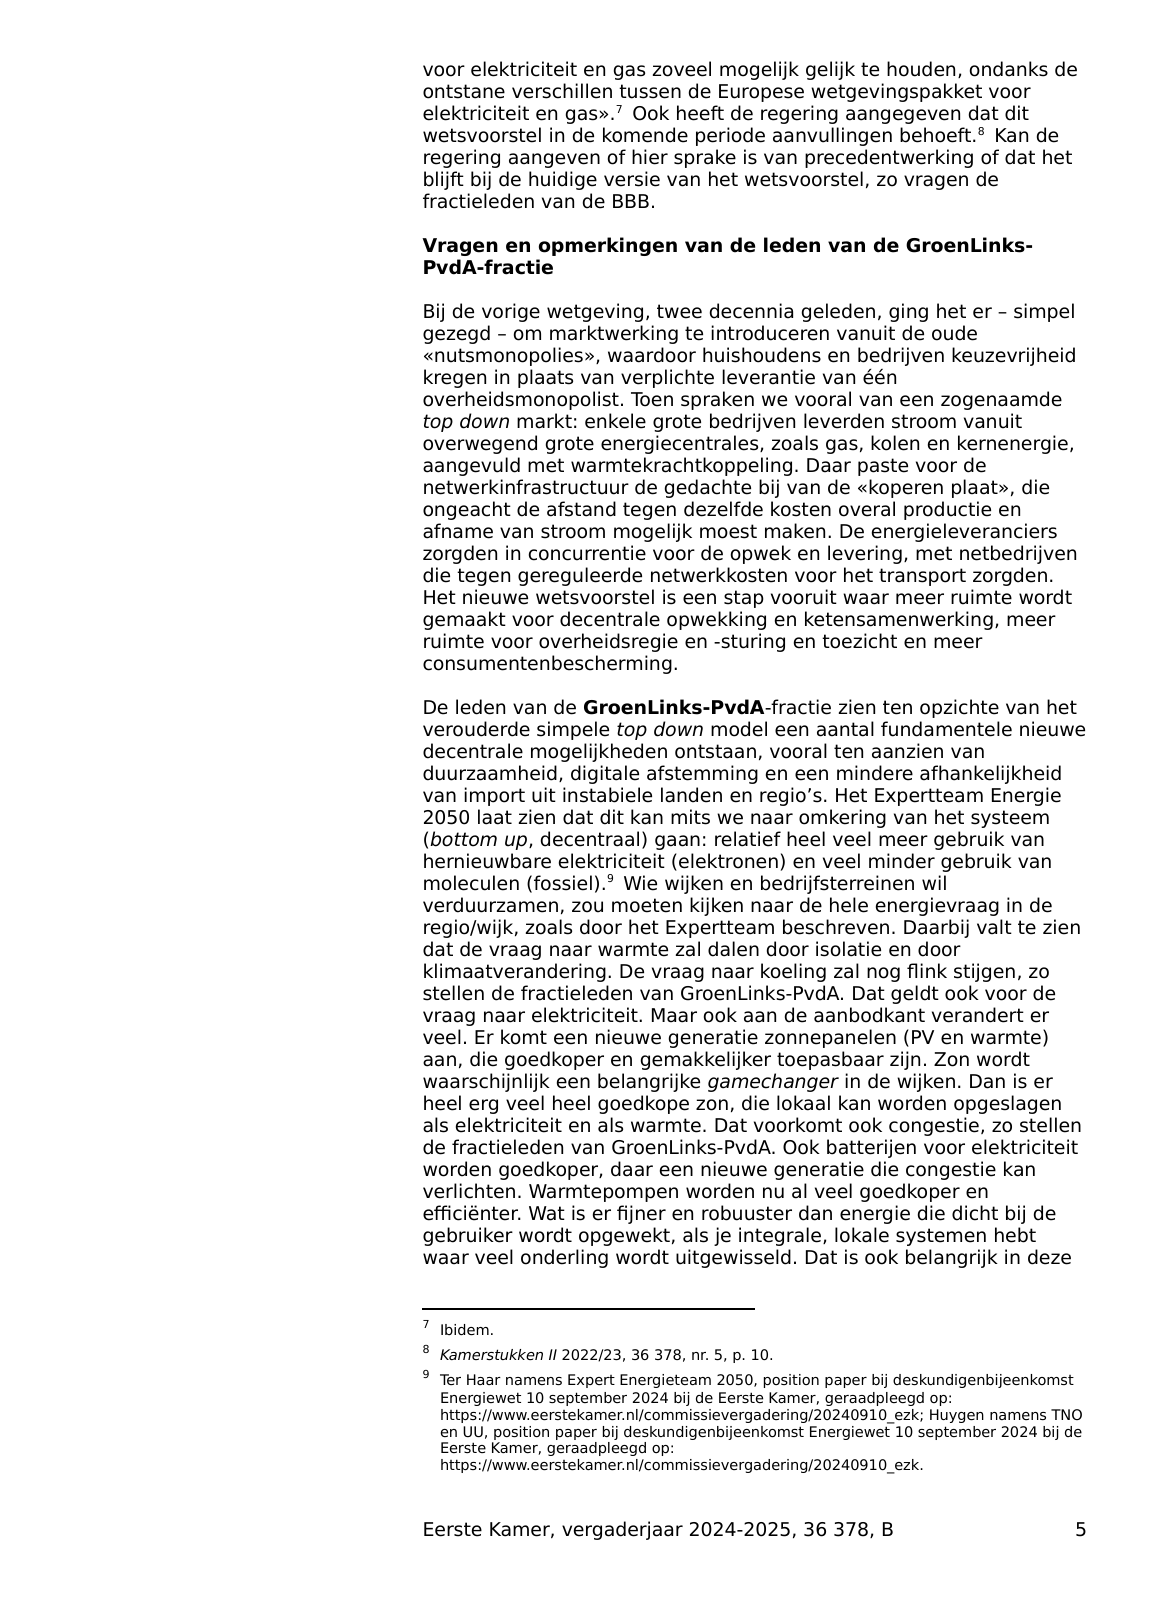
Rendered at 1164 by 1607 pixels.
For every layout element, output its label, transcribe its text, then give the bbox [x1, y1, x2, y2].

text voor elektriciteit en gas zoveel mogelijk gelijk te houden, ondanks de ontstane verschillen tussen de Europese wetgevingspakket voor elektriciteit en gas». Ook heeft de regering aangegeven dat dit wetsvoorstel in de komende periode aanvullingen behoeft. Kan de regering aangeven of hier sprake is van precedentwerking of dat het blijft bij de huidige versie van het wetsvoorstel, zo vragen de fractieleden van de BBB. [422, 59, 1087, 213]
text Bij de vorige wetgeving, twee decennia geleden, ging het er – simpel gezegd – om marktwerking te introduceren vanuit de oude «nutsmonopolies», waardoor huishoudens en bedrijven keuzevrijheid kregen in plaats van verplichte leverantie van één overheidsmonopolist. Toen spraken we vooral van een zogenaamde top down markt: enkele grote bedrijven leverden stroom vanuit overwegend grote energiecentrales, zoals gas, kolen en kernenergie, aangevuld met warmtekrachtkoppeling. Daar paste voor de netwerkinfrastructuur de gedachte bij van de «koperen plaat», die ongeacht de afstand tegen dezelfde kosten overal productie en afname van stroom mogelijk moest maken. De energieleveranciers zorgden in concurrentie voor de opwek en levering, met netbedrijven die tegen gereguleerde netwerkkosten voor het transport zorgden. Het nieuwe wetsvoorstel is een stap vooruit waar meer ruimte wordt gemaakt voor decentrale opwekking en ketensamenwerking, meer ruimte voor overheidsregie en -sturing en toezicht en meer consumentenbescherming. [422, 301, 1087, 675]
text Ibidem. [422, 1318, 1087, 1340]
text Ter Haar namens Expert Energieteam 2050, position paper bij deskundigenbijeenkomst Energiewet 10 september 2024 bij de Eerste Kamer, geraadpleegd op: https://www.eerstekamer.nl/commissievergadering/20240910_ezk; Huygen namens TNO en UU, position paper bij deskundigenbijeenkomst Energiewet 10 september 2024 bij de Eerste Kamer, geraadpleegd op: https://www.eerstekamer.nl/commissievergadering/20240910_ezk. [422, 1368, 1087, 1474]
text Kamerstukken II 2022/23, 36 378, nr. 5, p. 10. [422, 1343, 1087, 1365]
subtitle Vragen en opmerkingen van de leden van de GroenLinks-PvdA-fractie [422, 235, 1087, 279]
text De leden van de GroenLinks-PvdA-fractie zien ten opzichte van het verouderde simpele top down model een aantal fundamentele nieuwe decentrale mogelijkheden ontstaan, vooral ten aanzien van duurzaamheid, digitale afstemming en een mindere afhankelijkheid van import uit instabiele landen en regio’s. Het Expertteam Energie 2050 laat zien dat dit kan mits we naar omkering van het systeem (bottom up, decentraal) gaan: relatief heel veel meer gebruik van hernieuwbare elektriciteit (elektronen) en veel minder gebruik van moleculen (fossiel). Wie wijken en bedrijfsterreinen wil verduurzamen, zou moeten kijken naar de hele energievraag in de regio/wijk, zoals door het Expertteam beschreven. Daarbij valt te zien dat de vraag naar warmte zal dalen door isolatie en door klimaatverandering. De vraag naar koeling zal nog flink stijgen, zo stellen de fractieleden van GroenLinks-PvdA. Dat geldt ook voor de vraag naar elektriciteit. Maar ook aan de aanbodkant verandert er veel. Er komt een nieuwe generatie zonnepanelen (PV en warmte) aan, die goedkoper en gemakkelijker toepasbaar zijn. Zon wordt waarschijnlijk een belangrijke gamechanger in de wijken. Dan is er heel erg veel heel goedkope zon, die lokaal kan worden opgeslagen als elektriciteit en als warmte. Dat voorkomt ook congestie, zo stellen de fractieleden van GroenLinks-PvdA. Ook batterijen voor elektriciteit worden goedkoper, daar een nieuwe generatie die congestie kan verlichten. Warmtepompen worden nu al veel goedkoper en efficiënter. Wat is er fijner en robuuster dan energie die dicht bij de gebruiker wordt opgewekt, als je integrale, lokale systemen hebt waar veel onderling wordt uitgewisseld. Dat is ook belangrijk in deze [422, 697, 1087, 1268]
